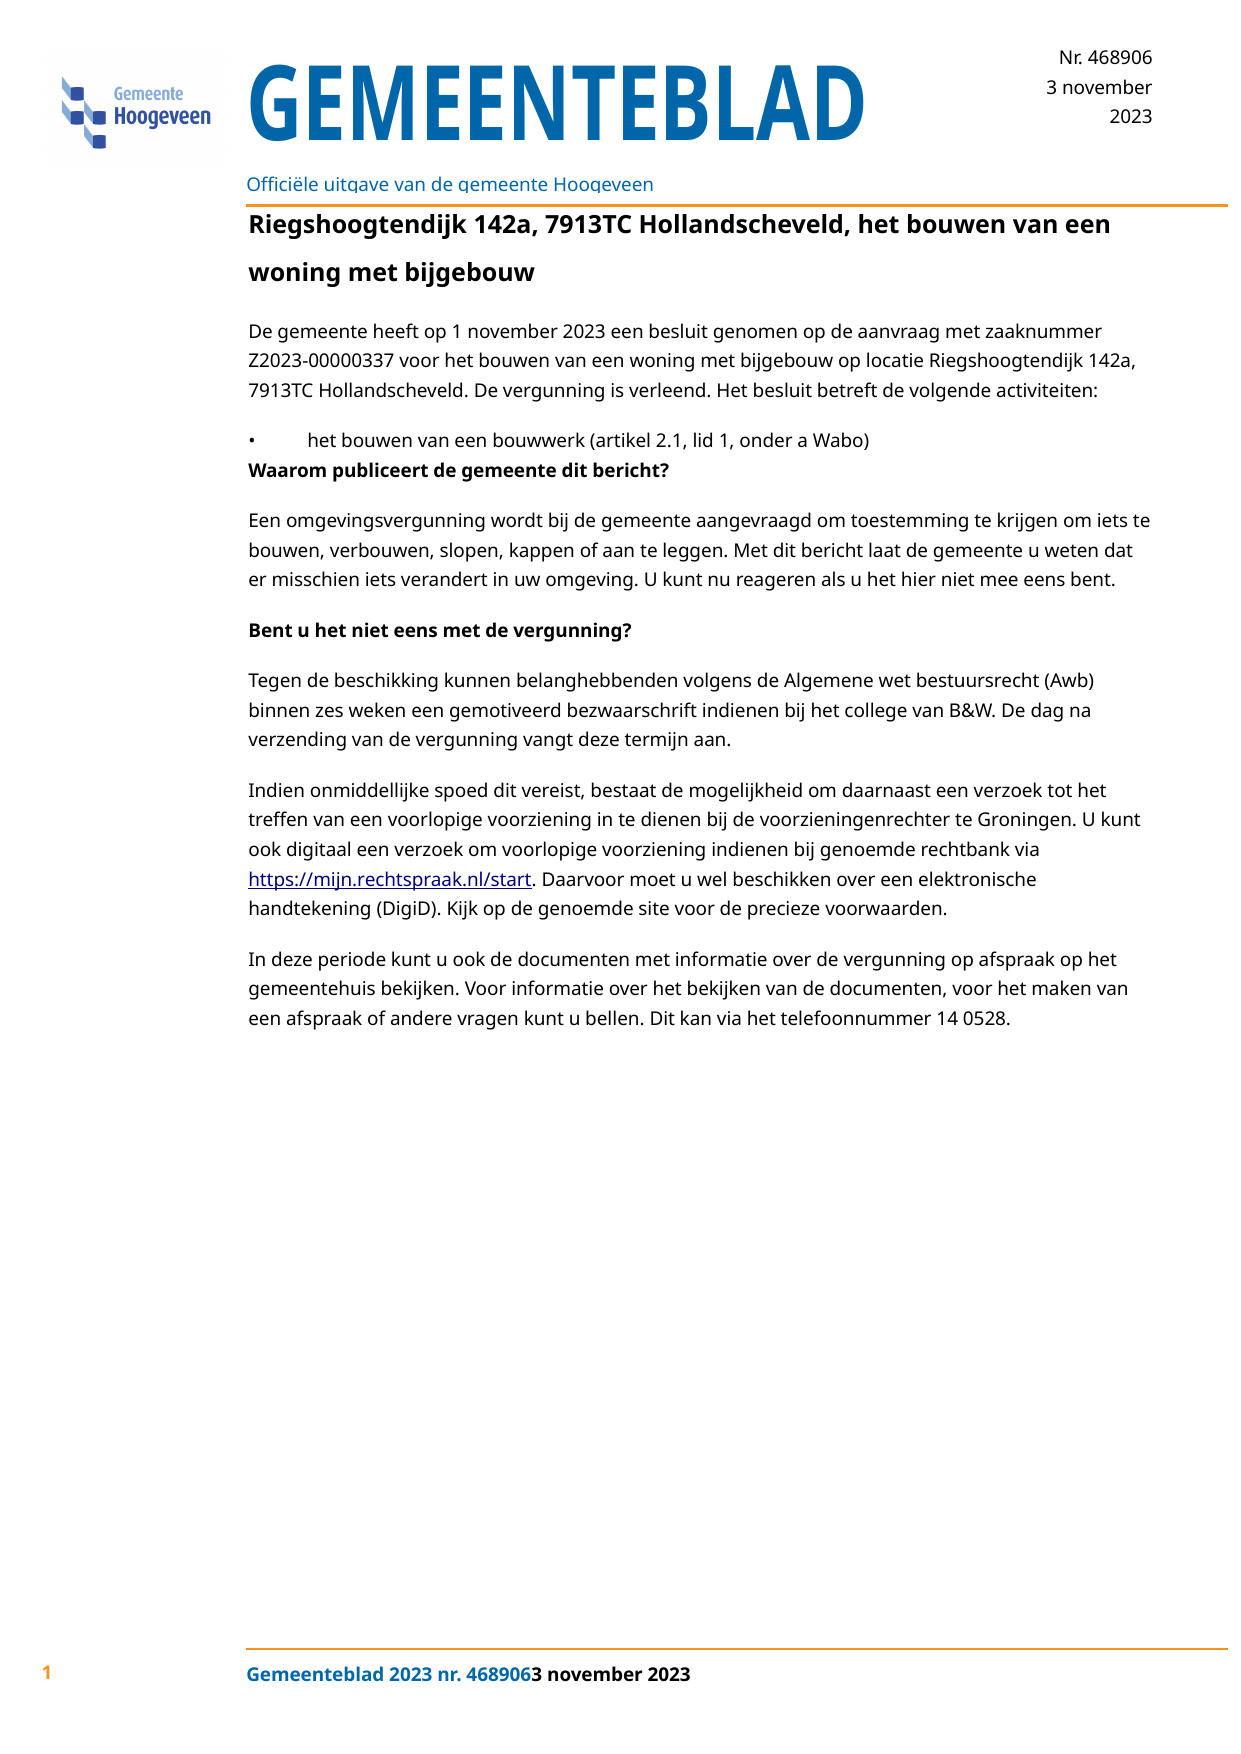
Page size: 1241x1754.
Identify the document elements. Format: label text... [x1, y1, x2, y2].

text Riegshoogtendijk 142a, 7913TC Hollandscheveld, het bouwen van een woning met bijgebouw [248, 207, 1152, 288]
text Indien onmiddellijke spoed dit vereist, bestaat de mogelijkheid om daarnaast een verzoek tot het treffen van een voorlopige voorziening in te dienen bij de voorzieningenrechter te Groningen. U kunt ook digitaal een verzoek om voorlopige voorziening indienen bij genoemde rechtbank via https://mijn.rechtspraak.nl/start. Daarvoor moet u wel beschikken over een elektronische handtekening (DigiD). Kijk op de genoemde site voor de precieze voorwaarden. [248, 777, 1152, 921]
text Waarom publiceert de gemeente dit bericht? [248, 457, 1152, 483]
text Een omgevingsvergunning wordt bij de gemeente aangevraagd om toestemming te krijgen om iets te bouwen, verbouwen, slopen, kappen of aan te leggen. Met dit bericht laat de gemeente u weten dat er misschien iets verandert in uw omgeving. U kunt nu reageren als u het hier niet mee eens bent. [248, 507, 1152, 592]
list het bouwen van een bouwwerk (artikel 2.1, lid 1, onder a Wabo) [248, 427, 1152, 453]
text Bent u het niet eens met de vergunning? [248, 617, 1152, 643]
text De gemeente heeft op 1 november 2023 een besluit genomen op de aanvraag met zaaknummer Z2023-00000337 voor het bouwen van een woning met bijgebouw op locatie Riegshoogtendijk 142a, 7913TC Hollandscheveld. De vergunning is verleend. Het besluit betreft de volgende activiteiten: [248, 318, 1152, 403]
text Tegen de beschikking kunnen belanghebbenden volgens de Algemene wet bestuursrecht (Awb) binnen zes weken een gemotiveerd bezwaarschrift indienen bij het college van B&W. De dag na verzending van de vergunning vangt deze termijn aan. [248, 667, 1152, 752]
picture [41, 47, 231, 172]
text In deze periode kunt u ook de documenten met informatie over de vergunning op afspraak op het gemeentehuis bekijken. Voor informatie over het bekijken van de documenten, voor het maken van een afspraak of andere vragen kunt u bellen. Dit kan via het telefoonnummer 14 0528. [248, 946, 1152, 1031]
